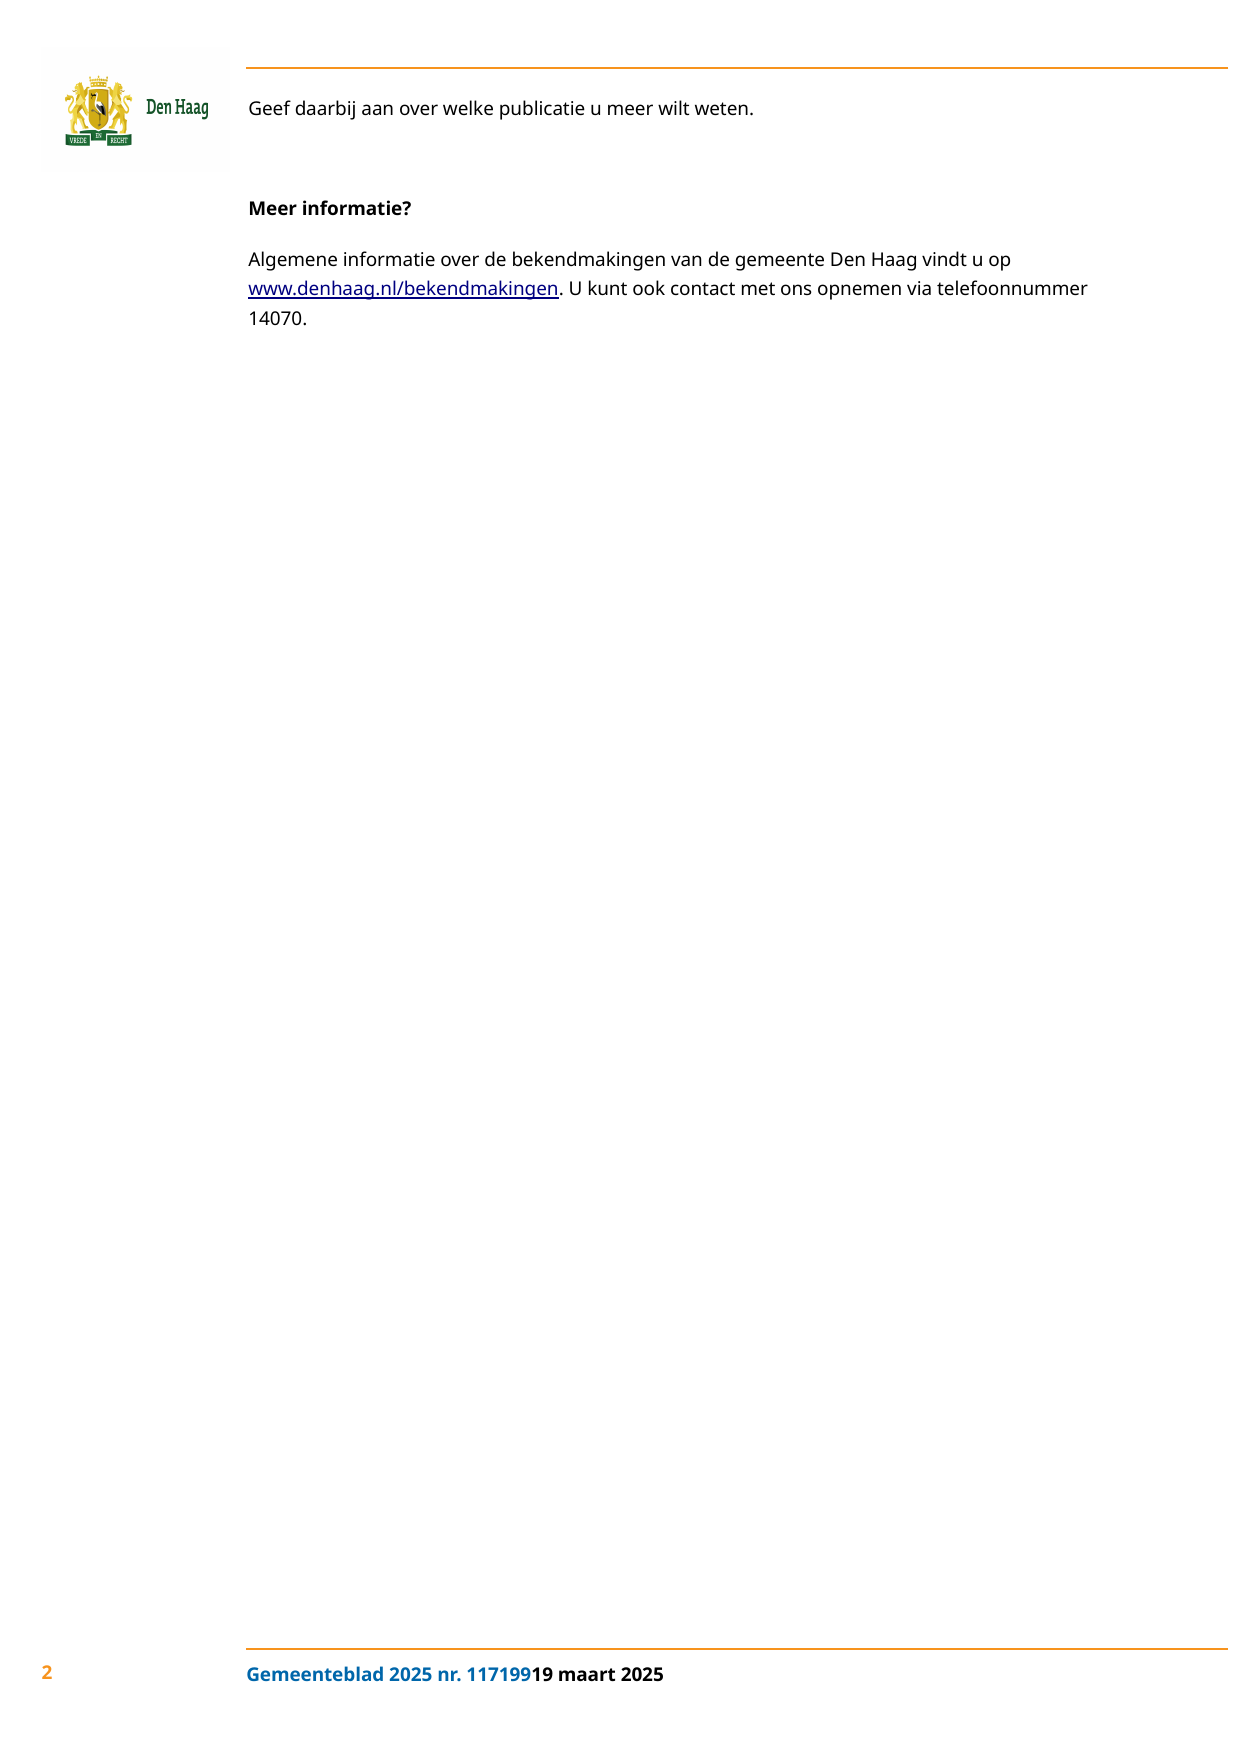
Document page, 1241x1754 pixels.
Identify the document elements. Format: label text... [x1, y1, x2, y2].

picture [41, 47, 231, 172]
text Algemene informatie over de bekendmakingen van de gemeente Den Haag vindt u op www.denhaag.nl/bekendmakingen. U kunt ook contact met ons opnemen via telefoonnummer 14070. [248, 246, 1152, 331]
text Geef daarbij aan over welke publicatie u meer wilt weten. [248, 95, 1152, 121]
text Meer informatie? [248, 196, 1152, 221]
